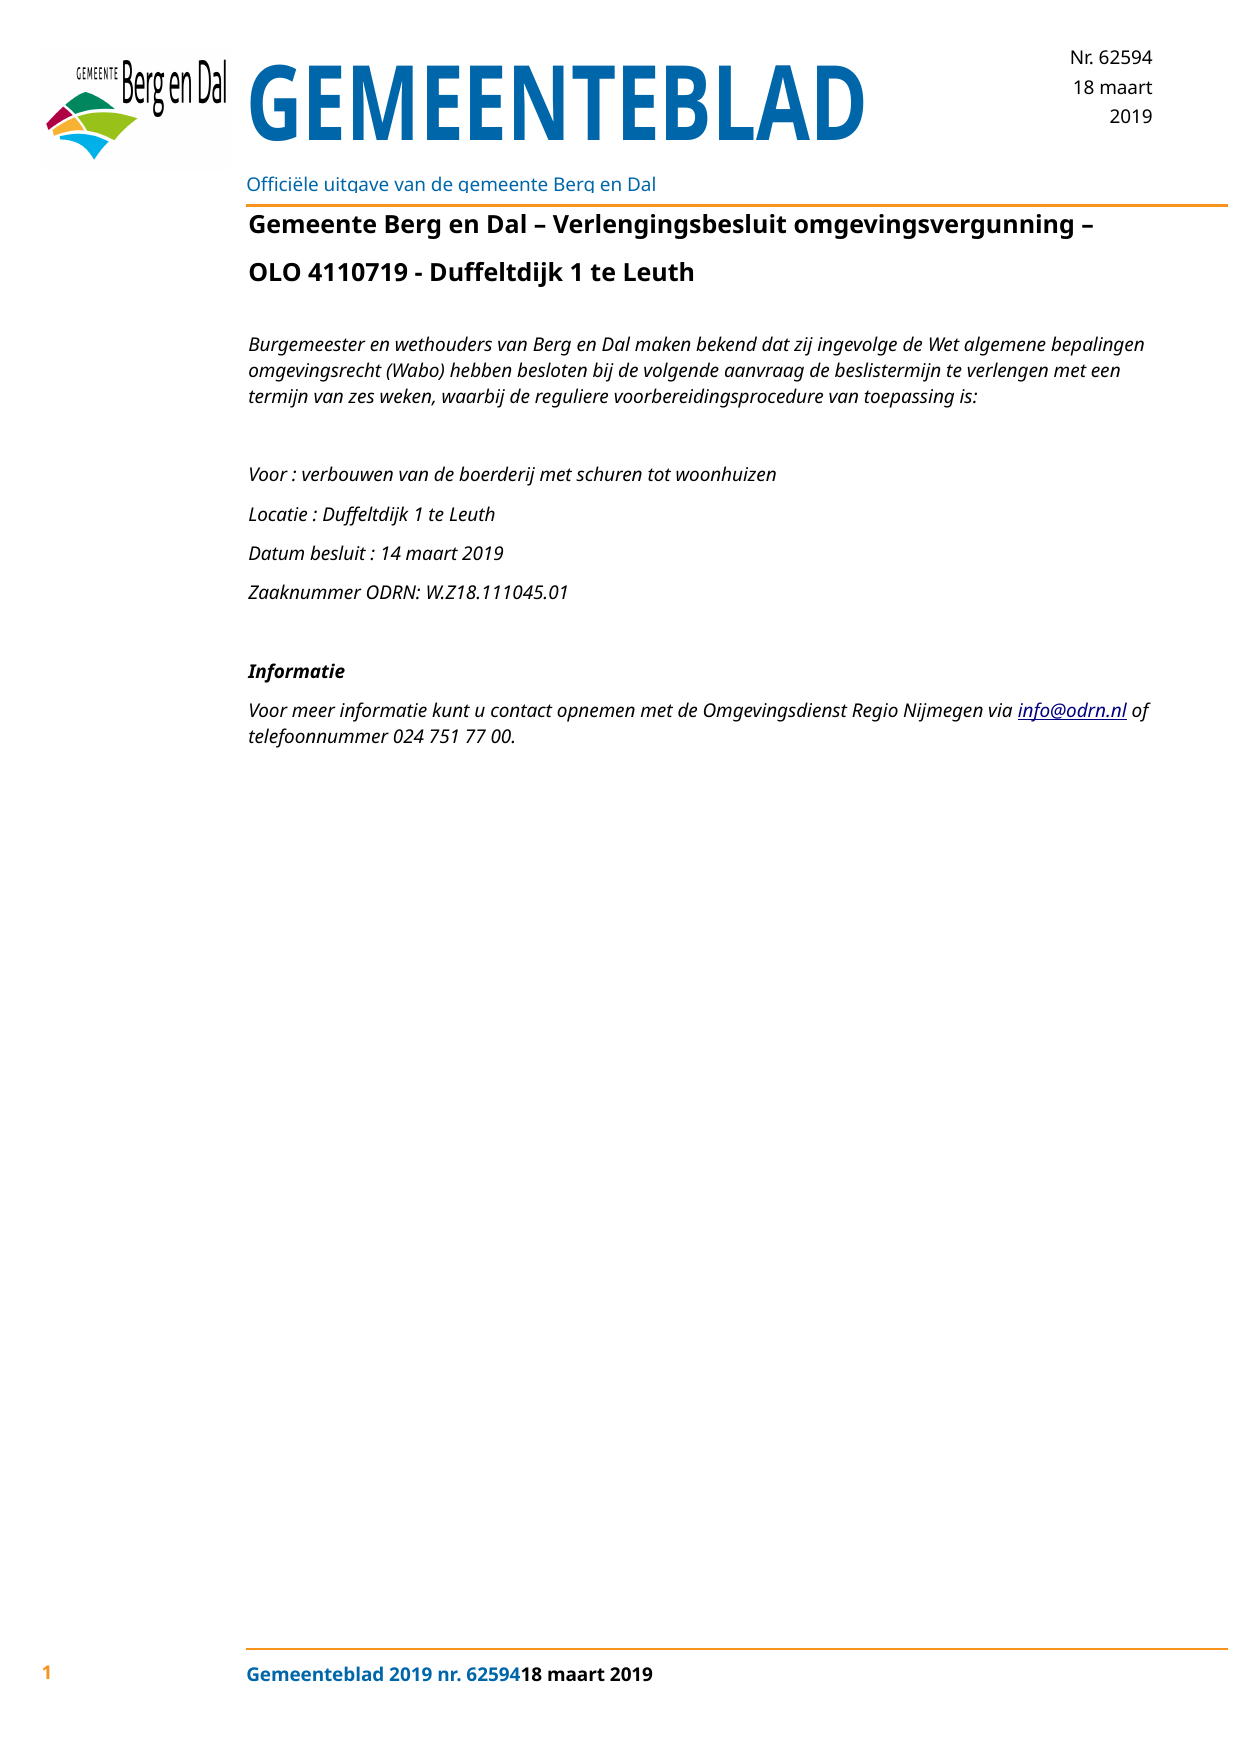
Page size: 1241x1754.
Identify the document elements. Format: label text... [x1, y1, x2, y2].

text Zaaknummer ODRN: W.Z18.111045.01 [248, 579, 1152, 605]
text Locatie : Duffeltdijk 1 te Leuth [248, 501, 1152, 526]
text Voor : verbouwen van de boerderij met schuren tot woonhuizen [248, 461, 1152, 487]
text Datum besluit : 14 maart 2019 [248, 540, 1152, 566]
text Voor meer informatie kunt u contact opnemen met de Omgevingsdienst Regio Nijmegen via info@odrn.nl of telefoonnummer 024 751 77 00. [248, 697, 1152, 748]
text Burgemeester en wethouders van Berg en Dal maken bekend dat zij ingevolge de Wet algemene bepalingen omgevingsrecht (Wabo) hebben besloten bij de volgende aanvraag de beslistermijn te verlengen met een termijn van zes weken, waarbij de reguliere voorbereidingsprocedure van toepassing is: [248, 331, 1152, 409]
text Informatie [248, 658, 1152, 683]
picture [41, 47, 231, 172]
text Gemeente Berg en Dal – Verlengingsbesluit omgevingsvergunning – OLO 4110719 - Duffeltdijk 1 te Leuth [248, 207, 1152, 288]
